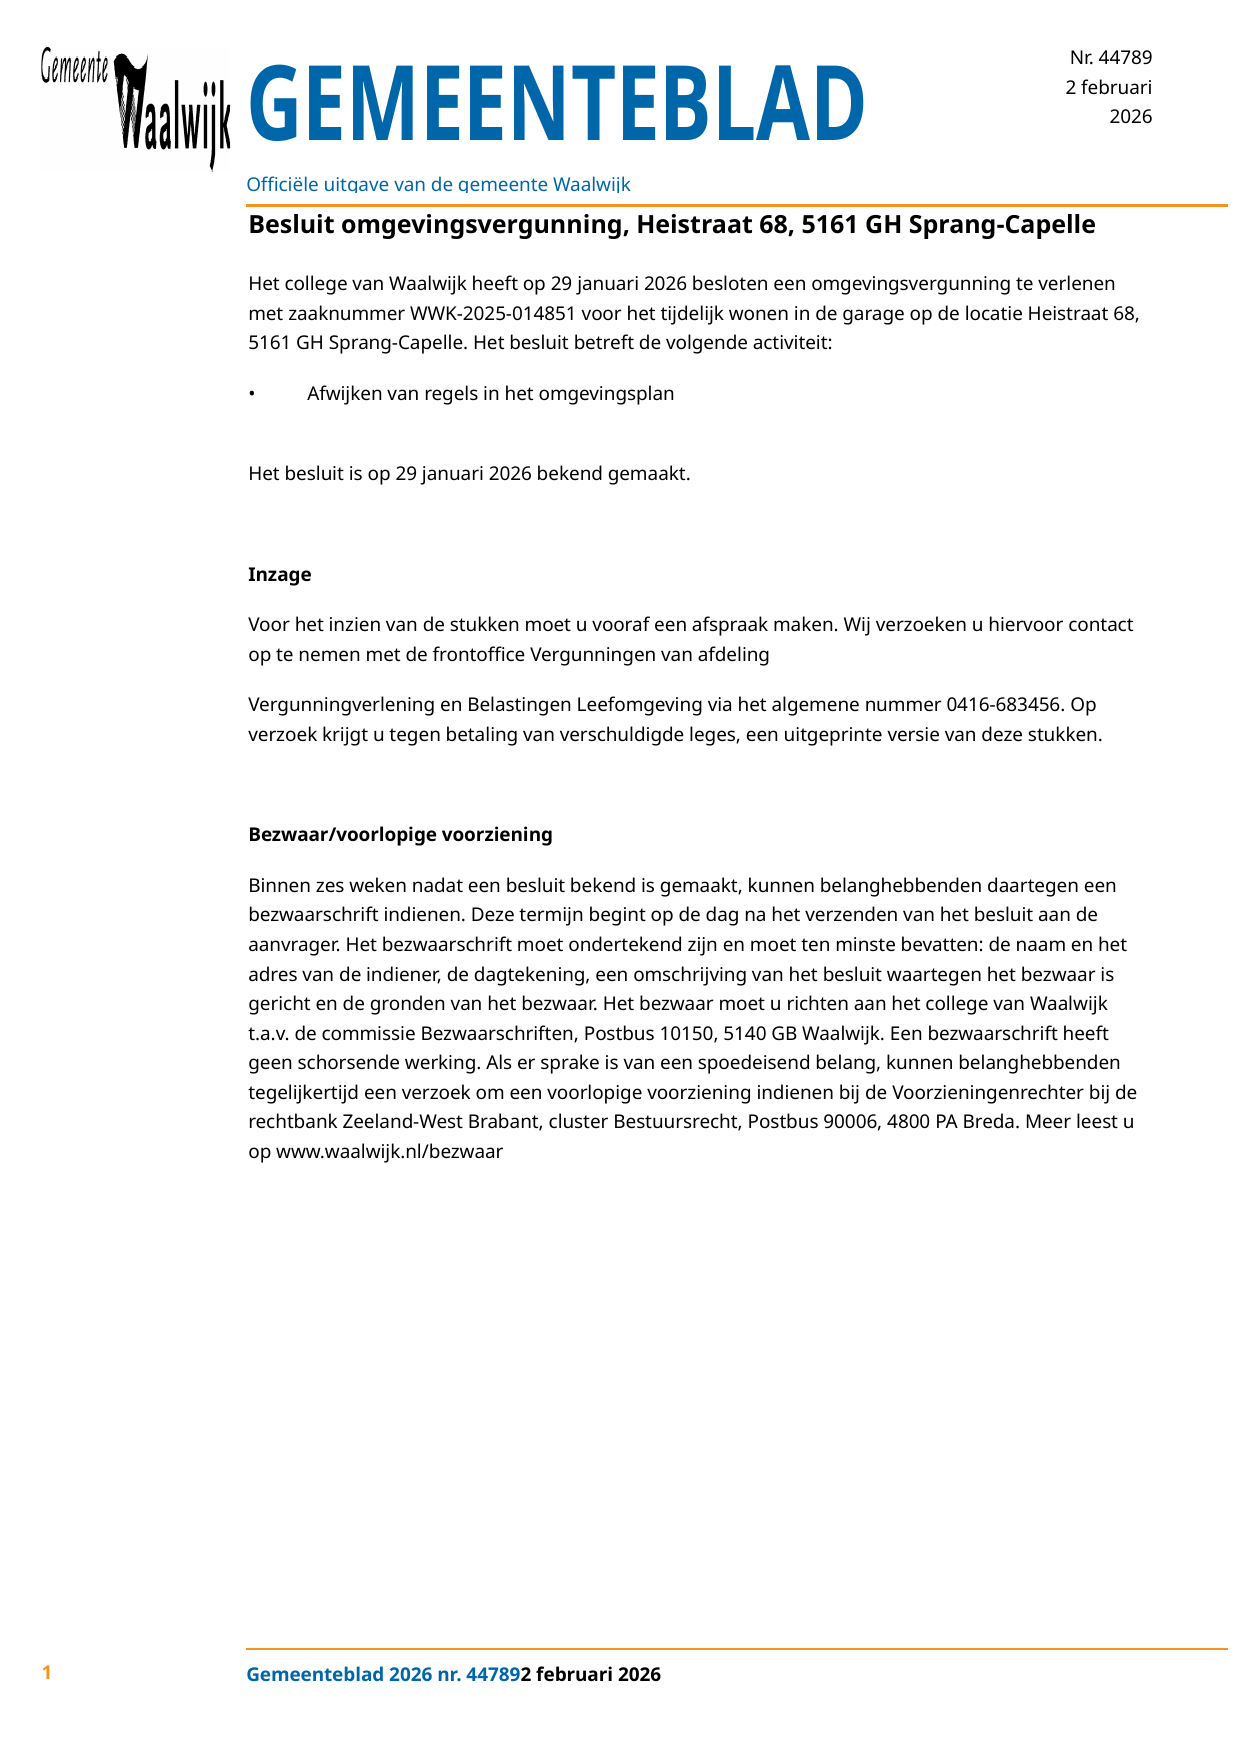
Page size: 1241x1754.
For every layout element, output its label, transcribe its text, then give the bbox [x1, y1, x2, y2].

text Vergunningverlening en Belastingen Leefomgeving via het algemene nummer 0416-683456. Op verzoek krijgt u tegen betaling van verschuldigde leges, een uitgeprinte versie van deze stukken. [248, 691, 1152, 746]
text Bezwaar/voorlopige voorziening [248, 822, 1152, 847]
text Voor het inzien van de stukken moet u vooraf een afspraak maken. Wij verzoeken u hiervoor contact op te nemen met de frontoffice Vergunningen van afdeling [248, 611, 1152, 666]
list Afwijken van regels in het omgevingsplan [248, 380, 1152, 406]
text Het college van Waalwijk heeft op 29 januari 2026 besloten een omgevingsvergunning te verlenen met zaaknummer WWK-2025-014851 voor het tijdelijk wonen in de garage op de locatie Heistraat 68, 5161 GH Sprang-Capelle. Het besluit betreft de volgende activiteit: [248, 270, 1152, 355]
text Inzage [248, 561, 1152, 586]
text Het besluit is op 29 januari 2026 bekend gemaakt. [248, 460, 1152, 486]
text Binnen zes weken nadat een besluit bekend is gemaakt, kunnen belanghebbenden daartegen een bezwaarschrift indienen. Deze termijn begint op de dag na het verzenden van het besluit aan de aanvrager. Het bezwaarschrift moet ondertekend zijn en moet ten minste bevatten: de naam en het adres van de indiener, de dagtekening, een omschrijving van het besluit waartegen het bezwaar is gericht en de gronden van het bezwaar. Het bezwaar moet u richten aan het college van Waalwijk t.a.v. de commissie Bezwaarschriften, Postbus 10150, 5140 GB Waalwijk. Een bezwaarschrift heeft geen schorsende werking. Als er sprake is van een spoedeisend belang, kunnen belanghebbenden tegelijkertijd een verzoek om een voorlopige voorziening indienen bij de Voorzieningenrechter bij de rechtbank Zeeland-West Brabant, cluster Bestuursrecht, Postbus 90006, 4800 PA Breda. Meer leest u op www.waalwijk.nl/bezwaar [248, 872, 1152, 1164]
picture [41, 47, 231, 172]
text Besluit omgevingsvergunning, Heistraat 68, 5161 GH Sprang-Capelle [248, 207, 1152, 241]
